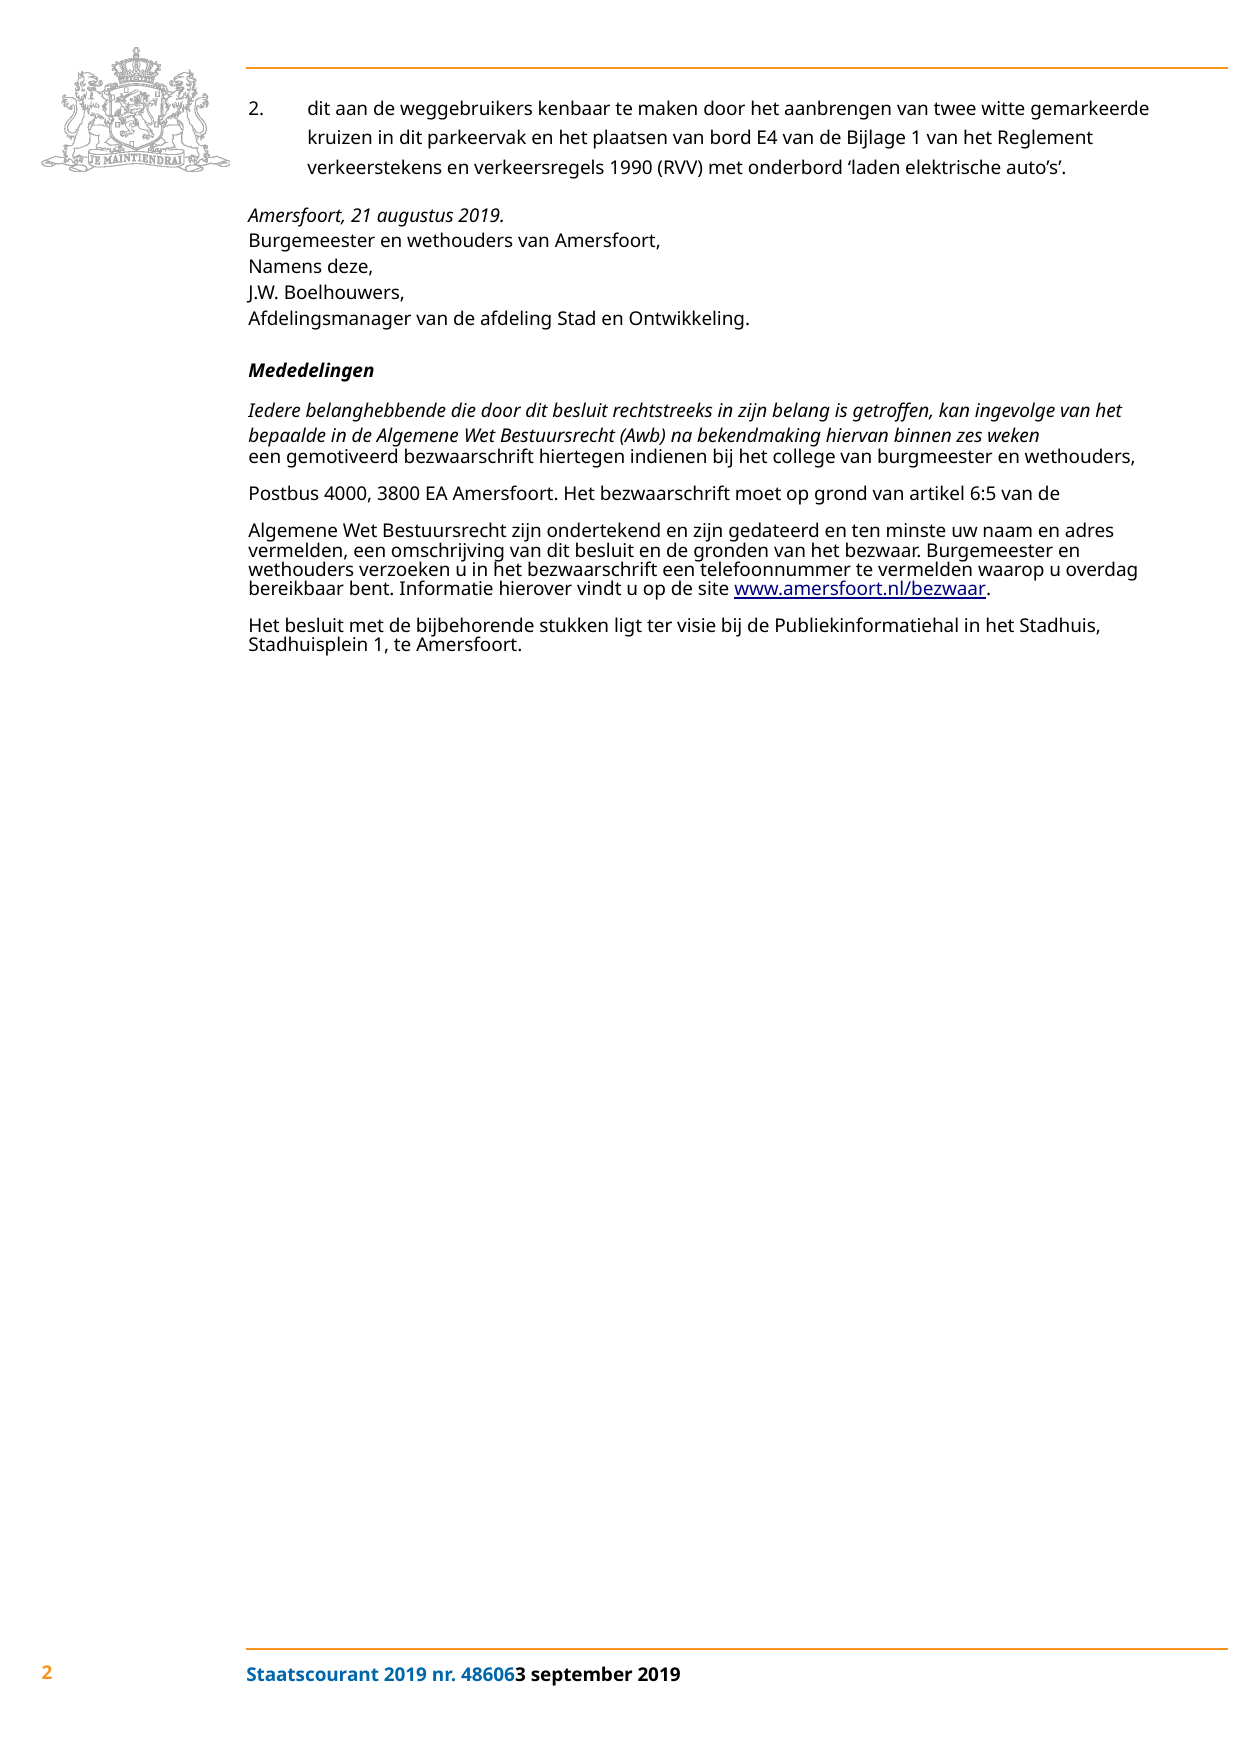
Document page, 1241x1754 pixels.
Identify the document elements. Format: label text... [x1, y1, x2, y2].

text Algemene Wet Bestuursrecht zijn ondertekend en zijn gedateerd en ten minste uw naam en adres vermelden, een omschrijving van dit besluit en de gronden van het bezwaar. Burgemeester en wethouders verzoeken u in het bezwaarschrift een telefoonnummer te vermelden waarop u overdag bereikbaar bent. Informatie hierover vindt u op de site www.amersfoort.nl/bezwaar. [248, 522, 1152, 599]
text Amersfoort, 21 augustus 2019. [248, 202, 1152, 227]
text Namens deze, [248, 253, 1152, 279]
text Mededelingen [248, 358, 1152, 383]
text Afdelingsmanager van de afdeling Stad en Ontwikkeling. [248, 305, 1152, 330]
text Het besluit met de bijbehorende stukken ligt ter visie bij de Publiekinformatiehal in het Stadhuis, Stadhuisplein 1, te Amersfoort. [248, 617, 1152, 656]
text Postbus 4000, 3800 EA Amersfoort. Het bezwaarschrift moet op grond van artikel 6:5 van de [248, 485, 1152, 504]
list dit aan de weggebruikers kenbaar te maken door het aanbrengen van twee witte gemarkeerde kruizen in dit parkeervak en het plaatsen van bord E4 van de Bijlage 1 van het Reglement verkeerstekens en verkeersregels 1990 (RVV) met onderbord ‘laden elektrische auto’s’. [248, 95, 1152, 180]
text een gemotiveerd bezwaarschrift hiertegen indienen bij het college van burgmeester en wethouders, [248, 448, 1152, 468]
text J.W. Boelhouwers, [248, 279, 1152, 305]
picture [41, 47, 231, 172]
text Burgemeester en wethouders van Amersfoort, [248, 227, 1152, 253]
text Iedere belanghebbende die door dit besluit rechtstreeks in zijn belang is getroffen, kan ingevolge van het bepaalde in de Algemene Wet Bestuursrecht (Awb) na bekendmaking hiervan binnen zes weken [248, 397, 1152, 448]
